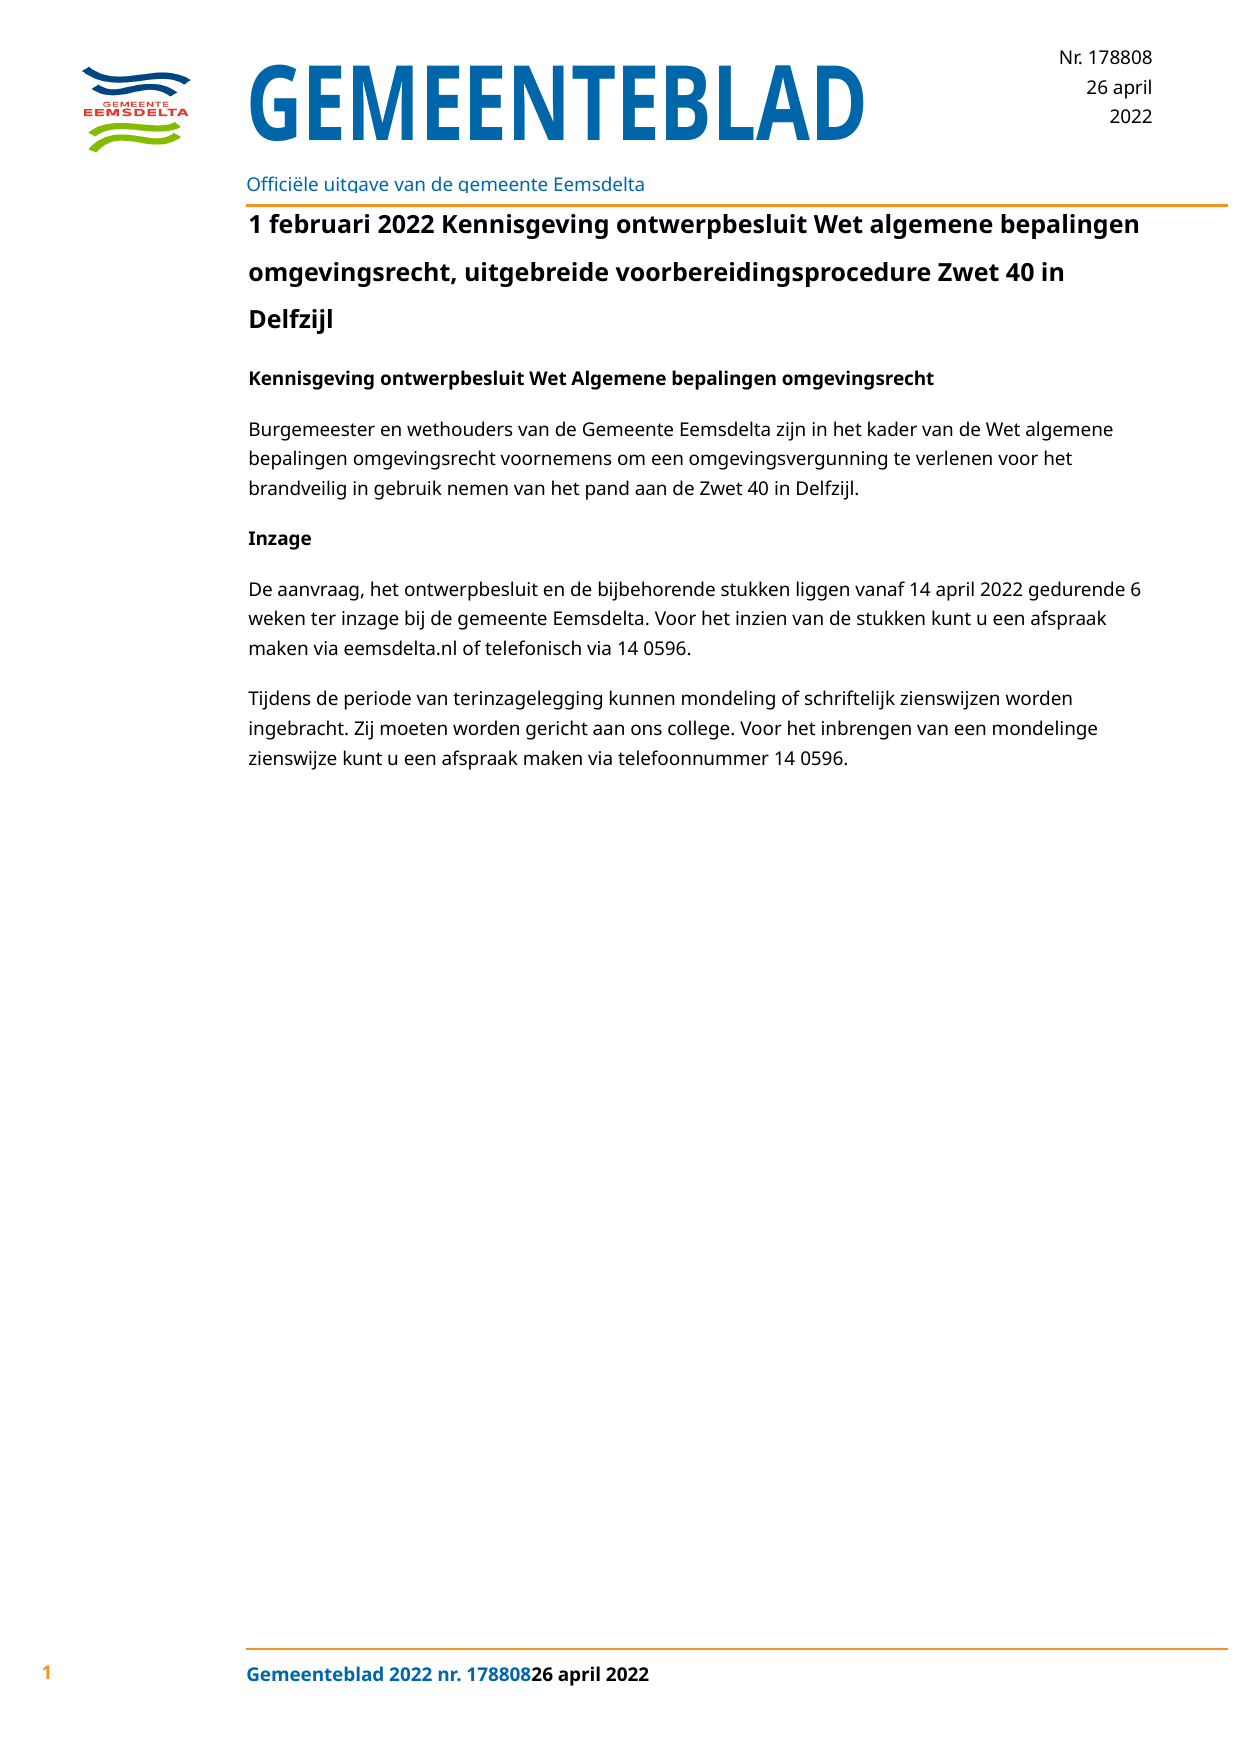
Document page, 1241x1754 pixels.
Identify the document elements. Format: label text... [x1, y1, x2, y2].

picture [41, 47, 231, 172]
text De aanvraag, het ontwerpbesluit en de bijbehorende stukken liggen vanaf 14 april 2022 gedurende 6 weken ter inzage bij de gemeente Eemsdelta. Voor het inzien van de stukken kunt u een afspraak maken via eemsdelta.nl of telefonisch via 14 0596. [248, 576, 1152, 661]
text Burgemeester en wethouders van de Gemeente Eemsdelta zijn in het kader van de Wet algemene bepalingen omgevingsrecht voornemens om een omgevingsvergunning te verlenen voor het brandveilig in gebruik nemen van het pand aan de Zwet 40 in Delfzijl. [248, 416, 1152, 501]
text Inzage [248, 526, 1152, 551]
text Tijdens de periode van terinzagelegging kunnen mondeling of schriftelijk zienswijzen worden ingebracht. Zij moeten worden gericht aan ons college. Voor het inbrengen van een mondelinge zienswijze kunt u een afspraak maken via telefoonnummer 14 0596. [248, 686, 1152, 770]
text Kennisgeving ontwerpbesluit Wet Algemene bepalingen omgevingsrecht [248, 366, 1152, 391]
text 1 februari 2022 Kennisgeving ontwerpbesluit Wet algemene bepalingen omgevingsrecht, uitgebreide voorbereidingsprocedure Zwet 40 in Delfzijl [248, 207, 1152, 336]
